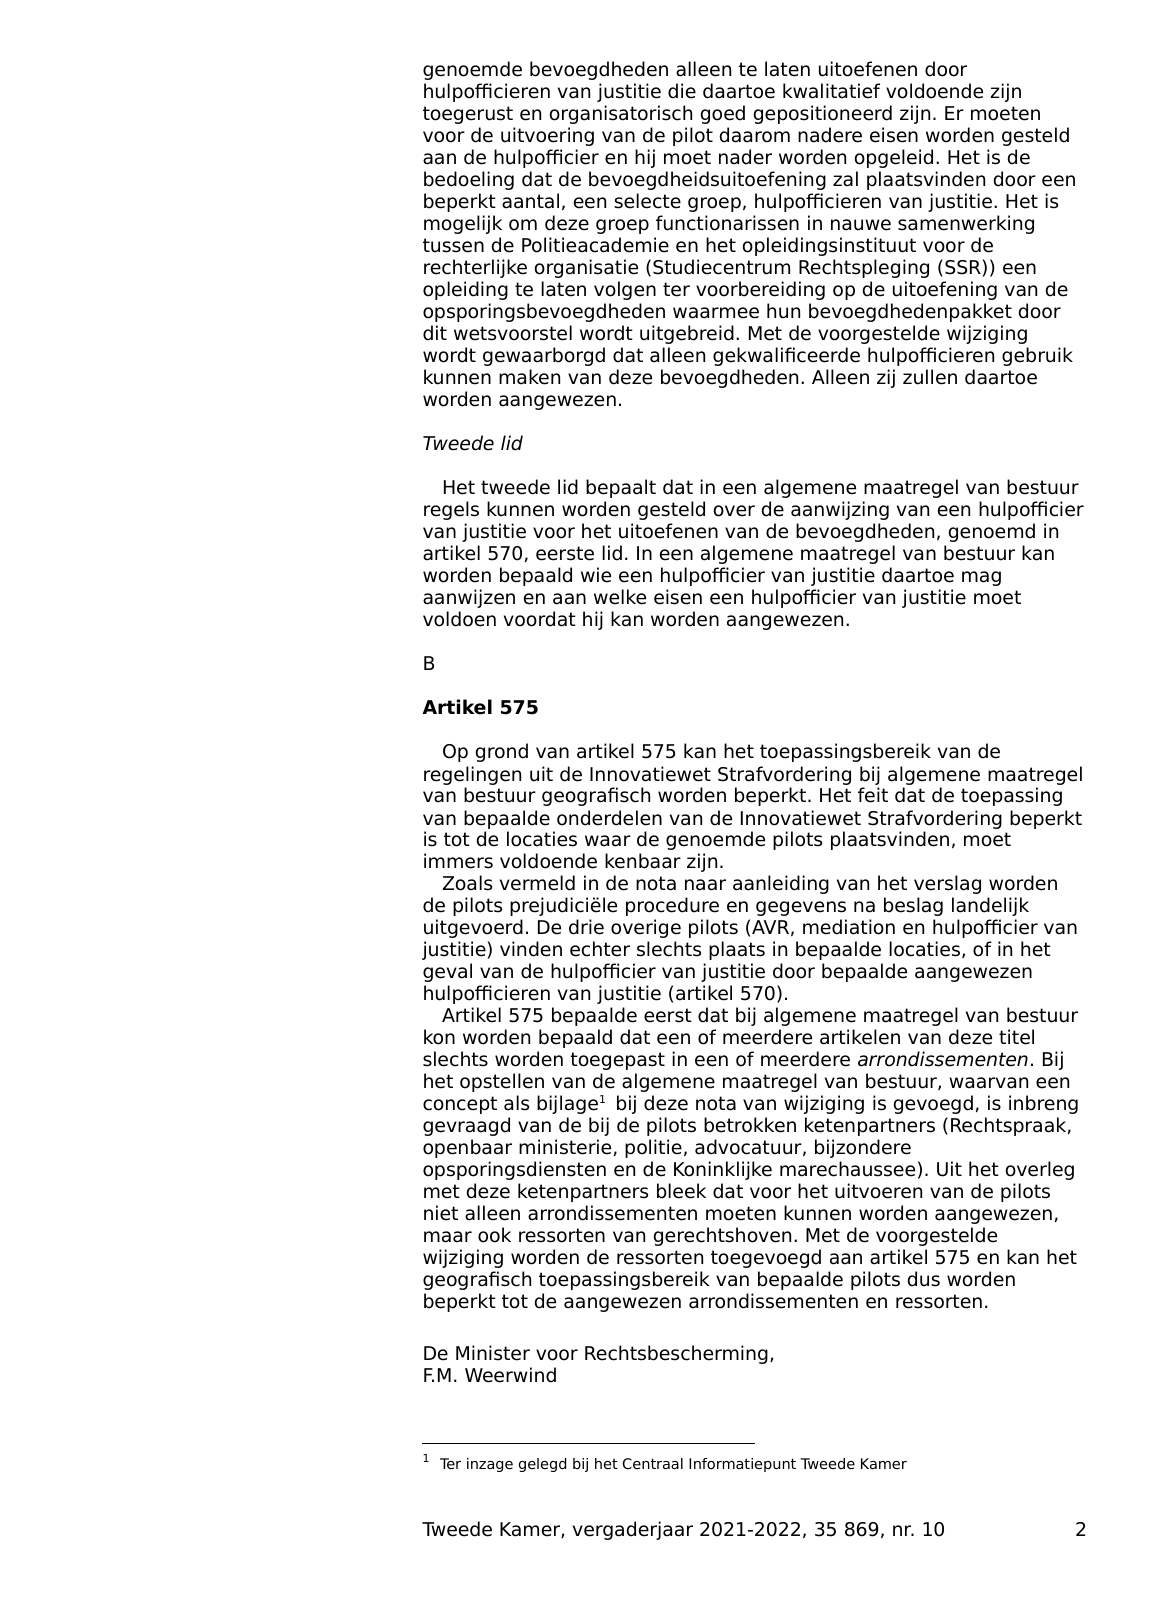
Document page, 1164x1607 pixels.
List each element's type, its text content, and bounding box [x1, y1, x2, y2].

text Op grond van artikel 575 kan het toepassingsbereik van de regelingen uit de Innovatiewet Strafvordering bij algemene maatregel van bestuur geografisch worden beperkt. Het feit dat de toepassing van bepaalde onderdelen van de Innovatiewet Strafvordering beperkt is tot de locaties waar de genoemde pilots plaatsvinden, moet immers voldoende kenbaar zijn. [422, 741, 1087, 873]
subtitle Tweede lid [422, 433, 1087, 455]
text Het tweede lid bepaalt dat in een algemene maatregel van bestuur regels kunnen worden gesteld over de aanwijzing van een hulpofficier van justitie voor het uitoefenen van de bevoegdheden, genoemd in artikel 570, eerste lid. In een algemene maatregel van bestuur kan worden bepaald wie een hulpofficier van justitie daartoe mag aanwijzen en aan welke eisen een hulpofficier van justitie moet voldoen voordat hij kan worden aangewezen. [422, 477, 1087, 631]
subtitle Artikel 575 [422, 697, 1087, 719]
text De Minister voor Rechtsbescherming, F.M. Weerwind [422, 1343, 1087, 1387]
subtitle B [422, 653, 1087, 675]
text Artikel 575 bepaalde eerst dat bij algemene maatregel van bestuur kon worden bepaald dat een of meerdere artikelen van deze titel slechts worden toegepast in een of meerdere arrondissementen. Bij het opstellen van de algemene maatregel van bestuur, waarvan een concept als bijlage bij deze nota van wijziging is gevoegd, is inbreng gevraagd van de bij de pilots betrokken ketenpartners (Rechtspraak, openbaar ministerie, politie, advocatuur, bijzondere opsporingsdiensten en de Koninklijke marechaussee). Uit het overleg met deze ketenpartners bleek dat voor het uitvoeren van de pilots niet alleen arrondissementen moeten kunnen worden aangewezen, maar ook ressorten van gerechtshoven. Met de voorgestelde wijziging worden de ressorten toegevoegd aan artikel 575 en kan het geografisch toepassingsbereik van bepaalde pilots dus worden beperkt tot de aangewezen arrondissementen en ressorten. [422, 1005, 1087, 1313]
text genoemde bevoegdheden alleen te laten uitoefenen door hulpofficieren van justitie die daartoe kwalitatief voldoende zijn toegerust en organisatorisch goed gepositioneerd zijn. Er moeten voor de uitvoering van de pilot daarom nadere eisen worden gesteld aan de hulpofficier en hij moet nader worden opgeleid. Het is de bedoeling dat de bevoegdheidsuitoefening zal plaatsvinden door een beperkt aantal, een selecte groep, hulpofficieren van justitie. Het is mogelijk om deze groep functionarissen in nauwe samenwerking tussen de Politieacademie en het opleidingsinstituut voor de rechterlijke organisatie (Studiecentrum Rechtspleging (SSR)) een opleiding te laten volgen ter voorbereiding op de uitoefening van de opsporingsbevoegdheden waarmee hun bevoegdhedenpakket door dit wetsvoorstel wordt uitgebreid. Met de voorgestelde wijziging wordt gewaarborgd dat alleen gekwalificeerde hulpofficieren gebruik kunnen maken van deze bevoegdheden. Alleen zij zullen daartoe worden aangewezen. [422, 59, 1087, 411]
text Zoals vermeld in de nota naar aanleiding van het verslag worden de pilots prejudiciële procedure en gegevens na beslag landelijk uitgevoerd. De drie overige pilots (AVR, mediation en hulpofficier van justitie) vinden echter slechts plaats in bepaalde locaties, of in het geval van de hulpofficier van justitie door bepaalde aangewezen hulpofficieren van justitie (artikel 570). [422, 873, 1087, 1005]
text Ter inzage gelegd bij het Centraal Informatiepunt Tweede Kamer [422, 1452, 1087, 1474]
